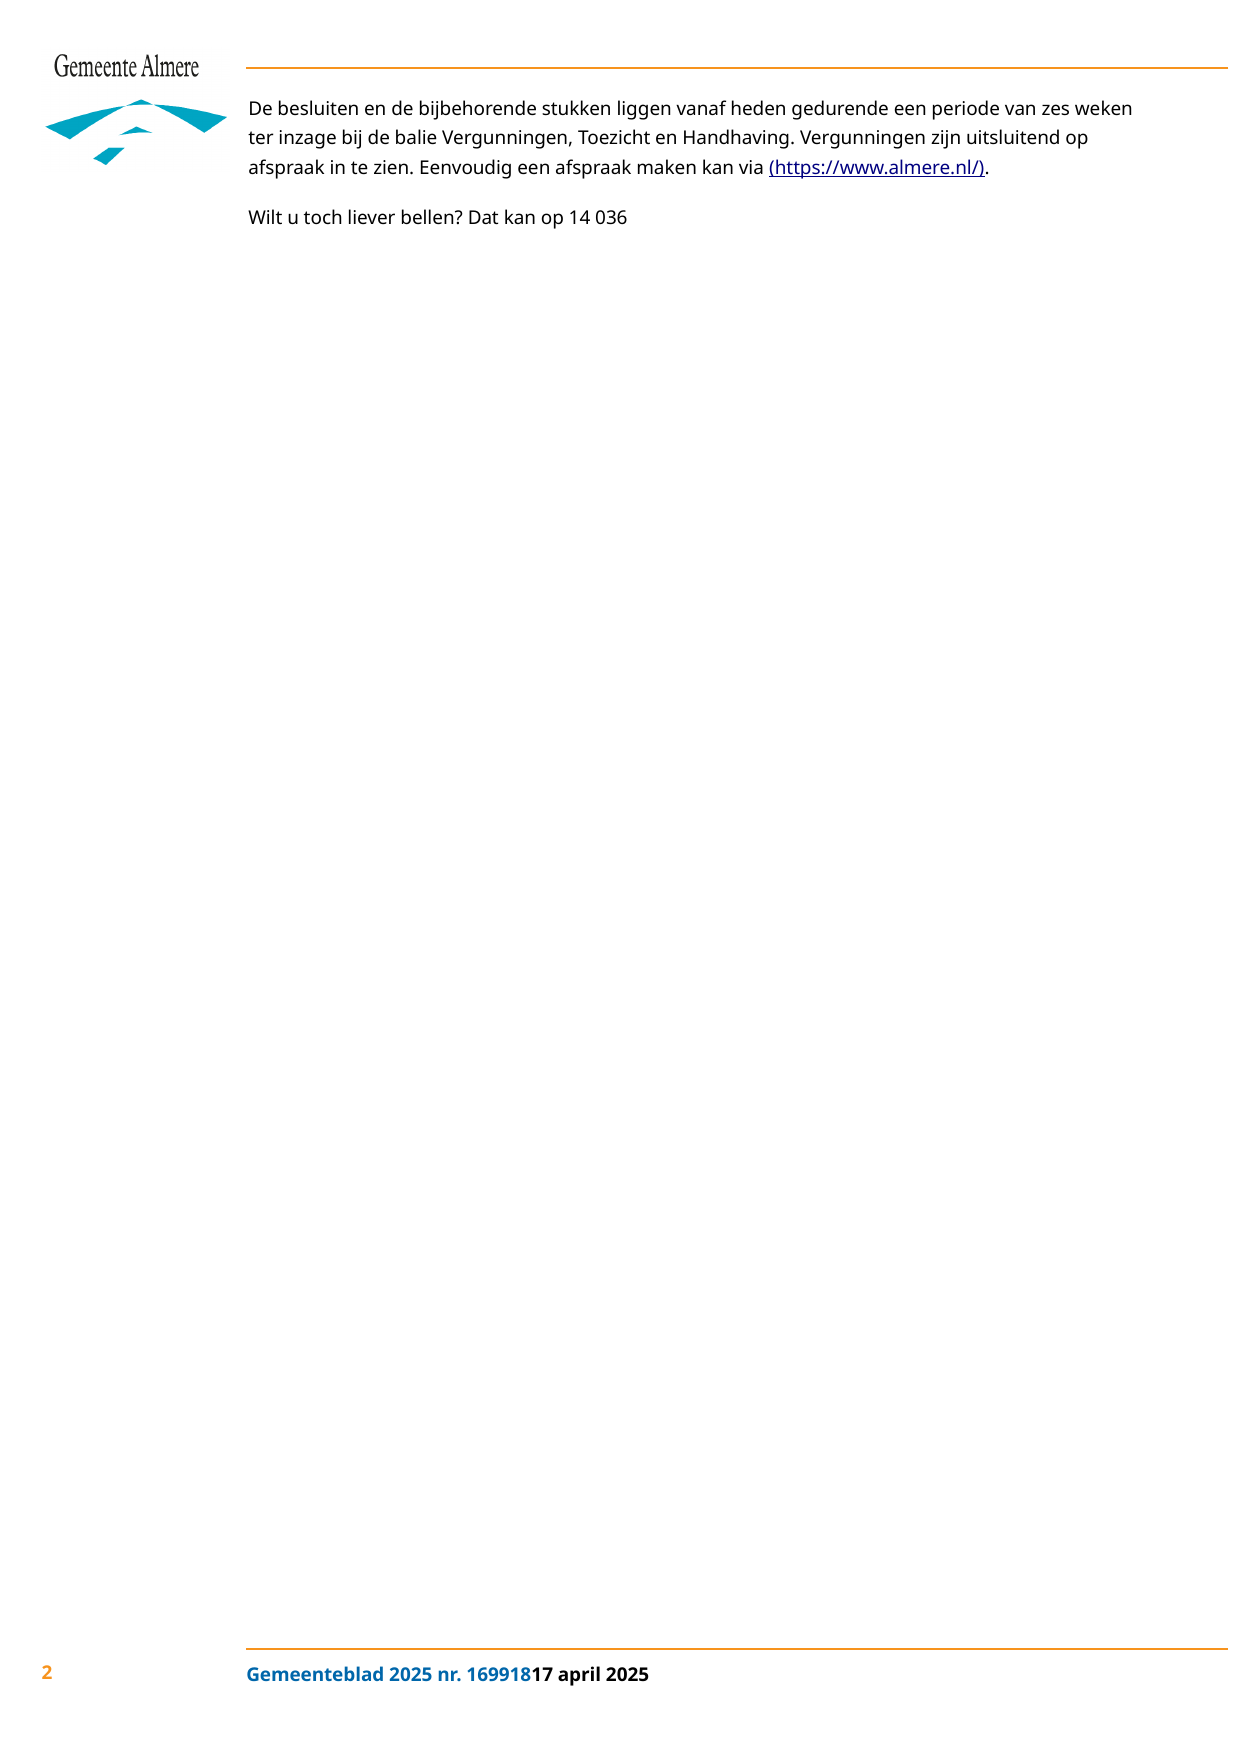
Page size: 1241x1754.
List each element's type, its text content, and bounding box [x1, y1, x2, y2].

text Wilt u toch liever bellen? Dat kan op 14 036 [248, 204, 1152, 230]
text De besluiten en de bijbehorende stukken liggen vanaf heden gedurende een periode van zes weken ter inzage bij de balie Vergunningen, Toezicht en Handhaving. Vergunningen zijn uitsluitend op afspraak in te zien. Eenvoudig een afspraak maken kan via (https://www.almere.nl/). [248, 95, 1152, 180]
picture [41, 47, 231, 172]
